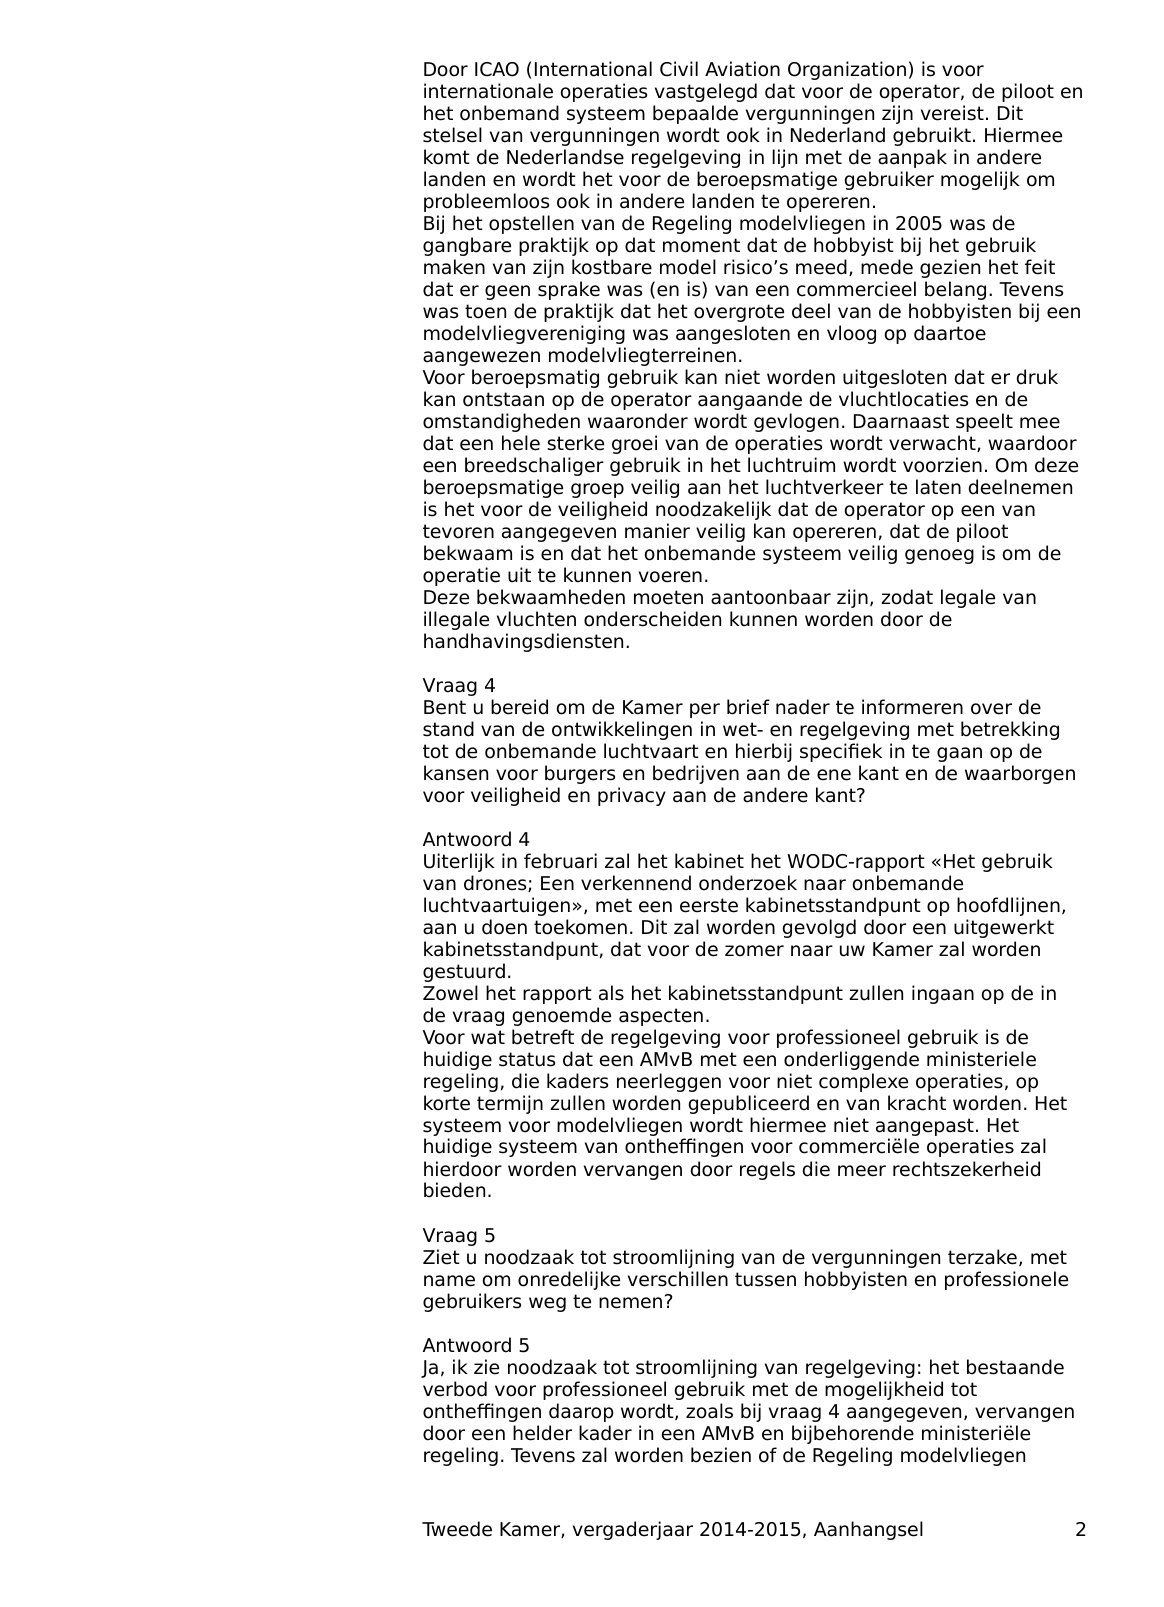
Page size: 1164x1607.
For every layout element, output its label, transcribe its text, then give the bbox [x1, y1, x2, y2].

text Bent u bereid om de Kamer per brief nader te informeren over de stand van de ontwikkelingen in wet- en regelgeving met betrekking tot de onbemande luchtvaart en hierbij specifiek in te gaan op de kansen voor burgers en bedrijven aan de ene kant en de waarborgen voor veiligheid en privacy aan de andere kant? [422, 697, 1087, 807]
text Vraag 4 [422, 675, 1087, 697]
text Ja, ik zie noodzaak tot stroomlijning van regelgeving: het bestaande verbod voor professioneel gebruik met de mogelijkheid tot ontheffingen daarop wordt, zoals bij vraag 4 aangegeven, vervangen door een helder kader in een AMvB en bijbehorende ministeriële regeling. Tevens zal worden bezien of de Regeling modelvliegen [422, 1357, 1087, 1467]
text Voor wat betreft de regelgeving voor professioneel gebruik is de huidige status dat een AMvB met een onderliggende ministeriele regeling, die kaders neerleggen voor niet complexe operaties, op korte termijn zullen worden gepubliceerd en van kracht worden. Het systeem voor modelvliegen wordt hiermee niet aangepast. Het huidige systeem van ontheffingen voor commerciële operaties zal hierdoor worden vervangen door regels die meer rechtszekerheid bieden. [422, 1027, 1087, 1202]
text Bij het opstellen van de Regeling modelvliegen in 2005 was de gangbare praktijk op dat moment dat de hobbyist bij het gebruik maken van zijn kostbare model risico’s meed, mede gezien het feit dat er geen sprake was (en is) van een commercieel belang. Tevens was toen de praktijk dat het overgrote deel van de hobbyisten bij een modelvliegvereniging was aangesloten en vloog op daartoe aangewezen modelvliegterreinen. [422, 213, 1087, 367]
text Antwoord 4 [422, 829, 1087, 851]
text Uiterlijk in februari zal het kabinet het WODC-rapport «Het gebruik van drones; Een verkennend onderzoek naar onbemande luchtvaartuigen», met een eerste kabinetsstandpunt op hoofdlijnen, aan u doen toekomen. Dit zal worden gevolgd door een uitgewerkt kabinetsstandpunt, dat voor de zomer naar uw Kamer zal worden gestuurd. [422, 851, 1087, 983]
text Door ICAO (International Civil Aviation Organization) is voor internationale operaties vastgelegd dat voor de operator, de piloot en het onbemand systeem bepaalde vergunningen zijn vereist. Dit stelsel van vergunningen wordt ook in Nederland gebruikt. Hiermee komt de Nederlandse regelgeving in lijn met de aanpak in andere landen en wordt het voor de beroepsmatige gebruiker mogelijk om probleemloos ook in andere landen te opereren. [422, 59, 1087, 213]
text Zowel het rapport als het kabinetsstandpunt zullen ingaan op de in de vraag genoemde aspecten. [422, 983, 1087, 1027]
text Vraag 5 [422, 1224, 1087, 1247]
text Ziet u noodzaak tot stroomlijning van de vergunningen terzake, met name om onredelijke verschillen tussen hobbyisten en professionele gebruikers weg te nemen? [422, 1247, 1087, 1312]
text Antwoord 5 [422, 1335, 1087, 1357]
text Voor beroepsmatig gebruik kan niet worden uitgesloten dat er druk kan ontstaan op de operator aangaande de vluchtlocaties en de omstandigheden waaronder wordt gevlogen. Daarnaast speelt mee dat een hele sterke groei van de operaties wordt verwacht, waardoor een breedschaliger gebruik in het luchtruim wordt voorzien. Om deze beroepsmatige groep veilig aan het luchtverkeer te laten deelnemen is het voor de veiligheid noodzakelijk dat de operator op een van tevoren aangegeven manier veilig kan opereren, dat de piloot bekwaam is en dat het onbemande systeem veilig genoeg is om de operatie uit te kunnen voeren. [422, 367, 1087, 587]
text Deze bekwaamheden moeten aantoonbaar zijn, zodat legale van illegale vluchten onderscheiden kunnen worden door de handhavingsdiensten. [422, 587, 1087, 652]
